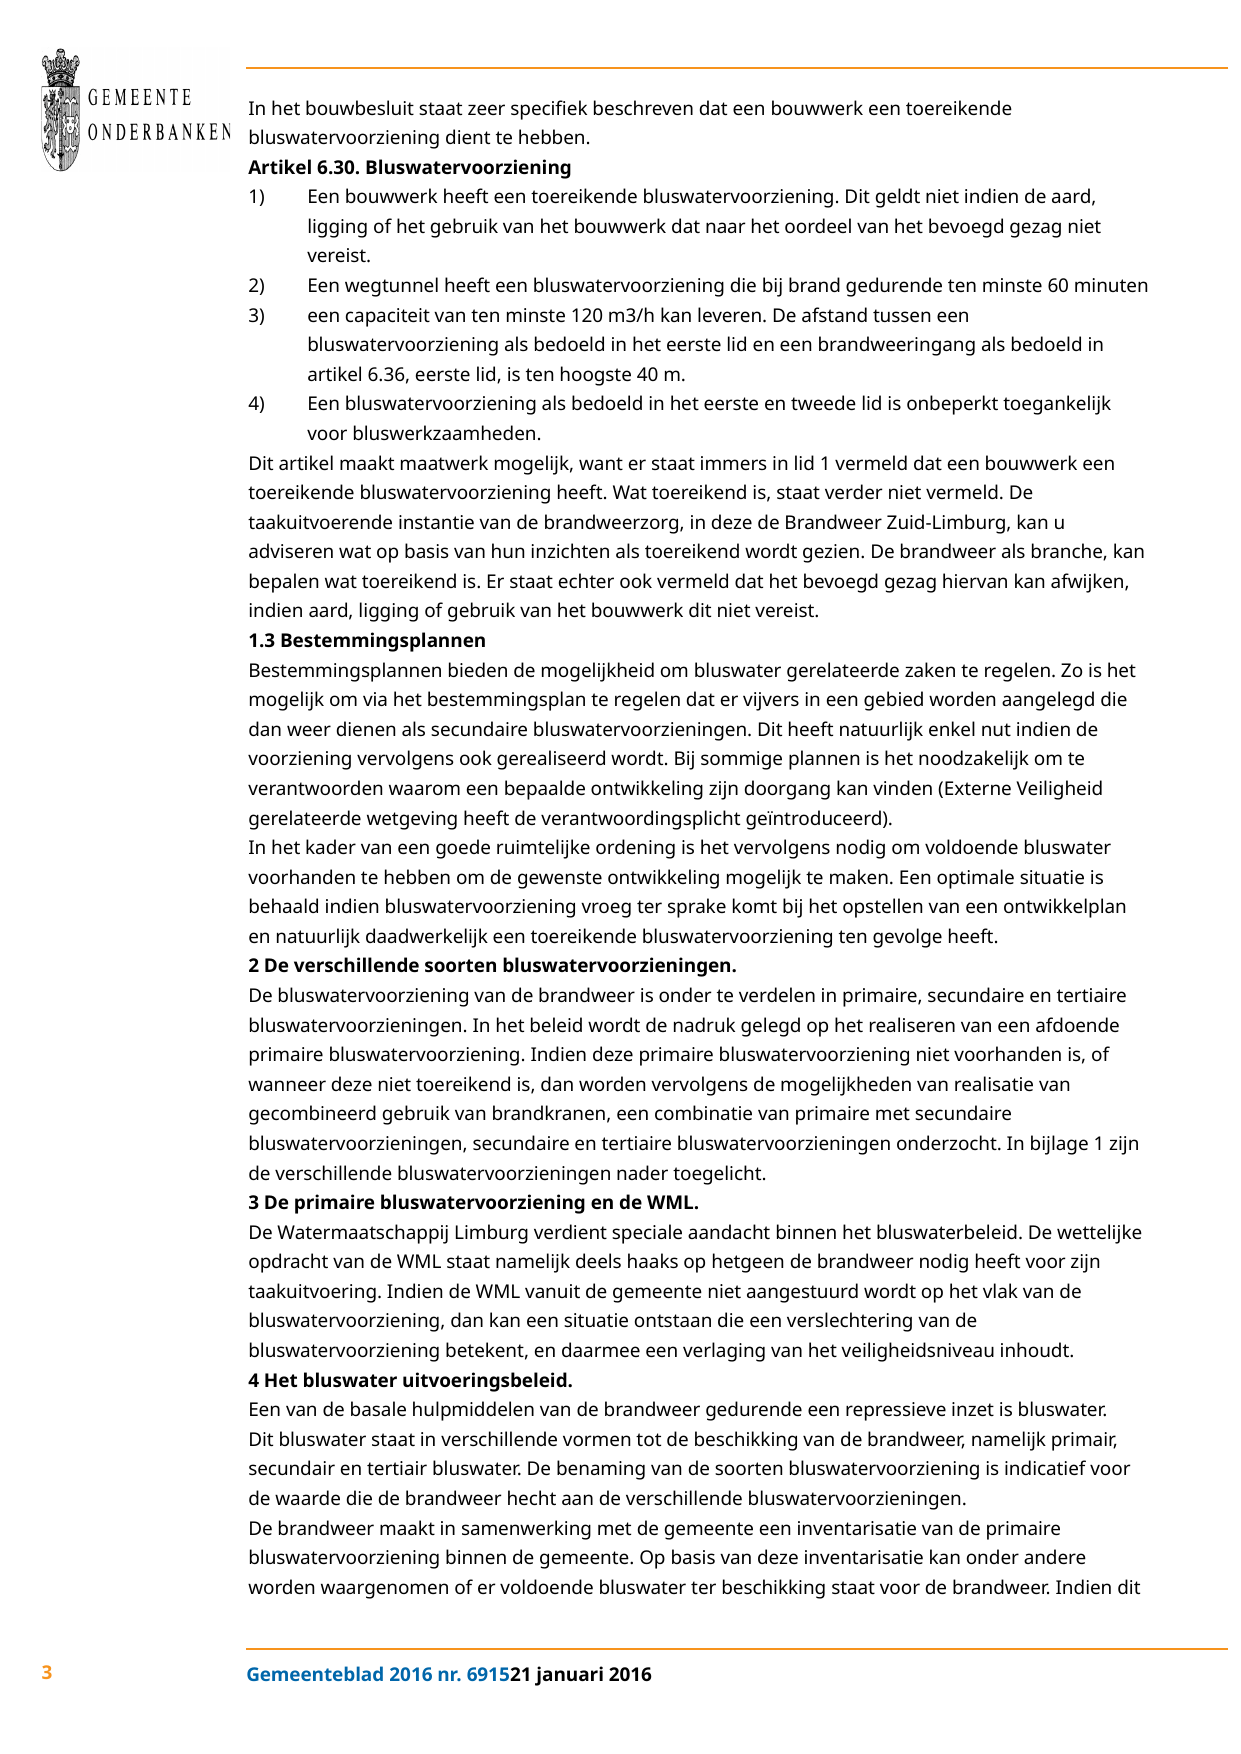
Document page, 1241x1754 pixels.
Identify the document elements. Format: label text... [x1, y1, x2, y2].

text Dit artikel maakt maatwerk mogelijk, want er staat immers in lid 1 vermeld dat een bouwwerk een toereikende bluswatervoorziening heeft. Wat toereikend is, staat verder niet vermeld. De taakuitvoerende instantie van de brandweerzorg, in deze de Brandweer Zuid-Limburg, kan u adviseren wat op basis van hun inzichten als toereikend wordt gezien. De brandweer als branche, kan bepalen wat toereikend is. Er staat echter ook vermeld dat het bevoegd gezag hiervan kan afwijken, indien aard, ligging of gebruik van het bouwwerk dit niet vereist. [248, 450, 1152, 623]
text De bluswatervoorziening van de brandweer is onder te verdelen in primaire, secundaire en tertiaire bluswatervoorzieningen. In het beleid wordt de nadruk gelegd op het realiseren van een afdoende primaire bluswatervoorziening. Indien deze primaire bluswatervoorziening niet voorhanden is, of wanneer deze niet toereikend is, dan worden vervolgens de mogelijkheden van realisatie van gecombineerd gebruik van brandkranen, een combinatie van primaire met secundaire bluswatervoorzieningen, secundaire en tertiaire bluswatervoorzieningen onderzocht. In bijlage 1 zijn de verschillende bluswatervoorzieningen nader toegelicht. [248, 982, 1152, 1186]
list een capaciteit van ten minste 120 m3/h kan leveren. De afstand tussen een bluswatervoorziening als bedoeld in het eerste lid en een brandweeringang als bedoeld in artikel 6.36, eerste lid, is ten hoogste 40 m. [248, 302, 1152, 387]
text 4 Het bluswater uitvoeringsbeleid. [248, 1367, 1152, 1393]
text In het kader van een goede ruimtelijke ordening is het vervolgens nodig om voldoende bluswater voorhanden te hebben om de gewenste ontwikkeling mogelijk te maken. Een optimale situatie is behaald indien bluswatervoorziening vroeg ter sprake komt bij het opstellen van een ontwikkelplan en natuurlijk daadwerkelijk een toereikende bluswatervoorziening ten gevolge heeft. [248, 834, 1152, 949]
text De Watermaatschappij Limburg verdient speciale aandacht binnen het bluswaterbeleid. De wettelijke opdracht van de WML staat namelijk deels haaks op hetgeen de brandweer nodig heeft voor zijn taakuitvoering. Indien de WML vanuit de gemeente niet aangestuurd wordt op het vlak van de bluswatervoorziening, dan kan een situatie ontstaan die een verslechtering van de bluswatervoorziening betekent, en daarmee een verlaging van het veiligheidsniveau inhoudt. [248, 1219, 1152, 1363]
list Een bluswatervoorziening als bedoeld in het eerste en tweede lid is onbeperkt toegankelijk voor bluswerkzaamheden. [248, 391, 1152, 446]
picture [41, 47, 231, 172]
text Bestemmingsplannen bieden de mogelijkheid om bluswater gerelateerde zaken te regelen. Zo is het mogelijk om via het bestemmingsplan te regelen dat er vijvers in een gebied worden aangelegd die dan weer dienen als secundaire bluswatervoorzieningen. Dit heeft natuurlijk enkel nut indien de voorziening vervolgens ook gerealiseerd wordt. Bij sommige plannen is het noodzakelijk om te verantwoorden waarom een bepaalde ontwikkeling zijn doorgang kan vinden (Externe Veiligheid gerelateerde wetgeving heeft de verantwoordingsplicht geïntroduceerd). [248, 657, 1152, 831]
text Artikel 6.30. Bluswatervoorziening [248, 154, 1152, 180]
text Dit bluswater staat in verschillende vormen tot de beschikking van de brandweer, namelijk primair, secundair en tertiair bluswater. De benaming van de soorten bluswatervoorziening is indicatief voor de waarde die de brandweer hecht aan de verschillende bluswatervoorzieningen. [248, 1426, 1152, 1511]
text 3 De primaire bluswatervoorziening en de WML. [248, 1189, 1152, 1215]
text De brandweer maakt in samenwerking met de gemeente een inventarisatie van de primaire bluswatervoorziening binnen de gemeente. Op basis van deze inventarisatie kan onder andere worden waargenomen of er voldoende bluswater ter beschikking staat voor de brandweer. Indien dit [248, 1515, 1152, 1600]
text 1.3 Bestemmingsplannen [248, 627, 1152, 653]
list Een wegtunnel heeft een bluswatervoorziening die bij brand gedurende ten minste 60 minuten [248, 272, 1152, 298]
text In het bouwbesluit staat zeer specifiek beschreven dat een bouwwerk een toereikende bluswatervoorziening dient te hebben. [248, 95, 1152, 150]
text Een van de basale hulpmiddelen van de brandweer gedurende een repressieve inzet is bluswater. [248, 1396, 1152, 1422]
text 2 De verschillende soorten bluswatervoorzieningen. [248, 953, 1152, 978]
list Een bouwwerk heeft een toereikende bluswatervoorziening. Dit geldt niet indien de aard, ligging of het gebruik van het bouwwerk dat naar het oordeel van het bevoegd gezag niet vereist. [248, 183, 1152, 268]
